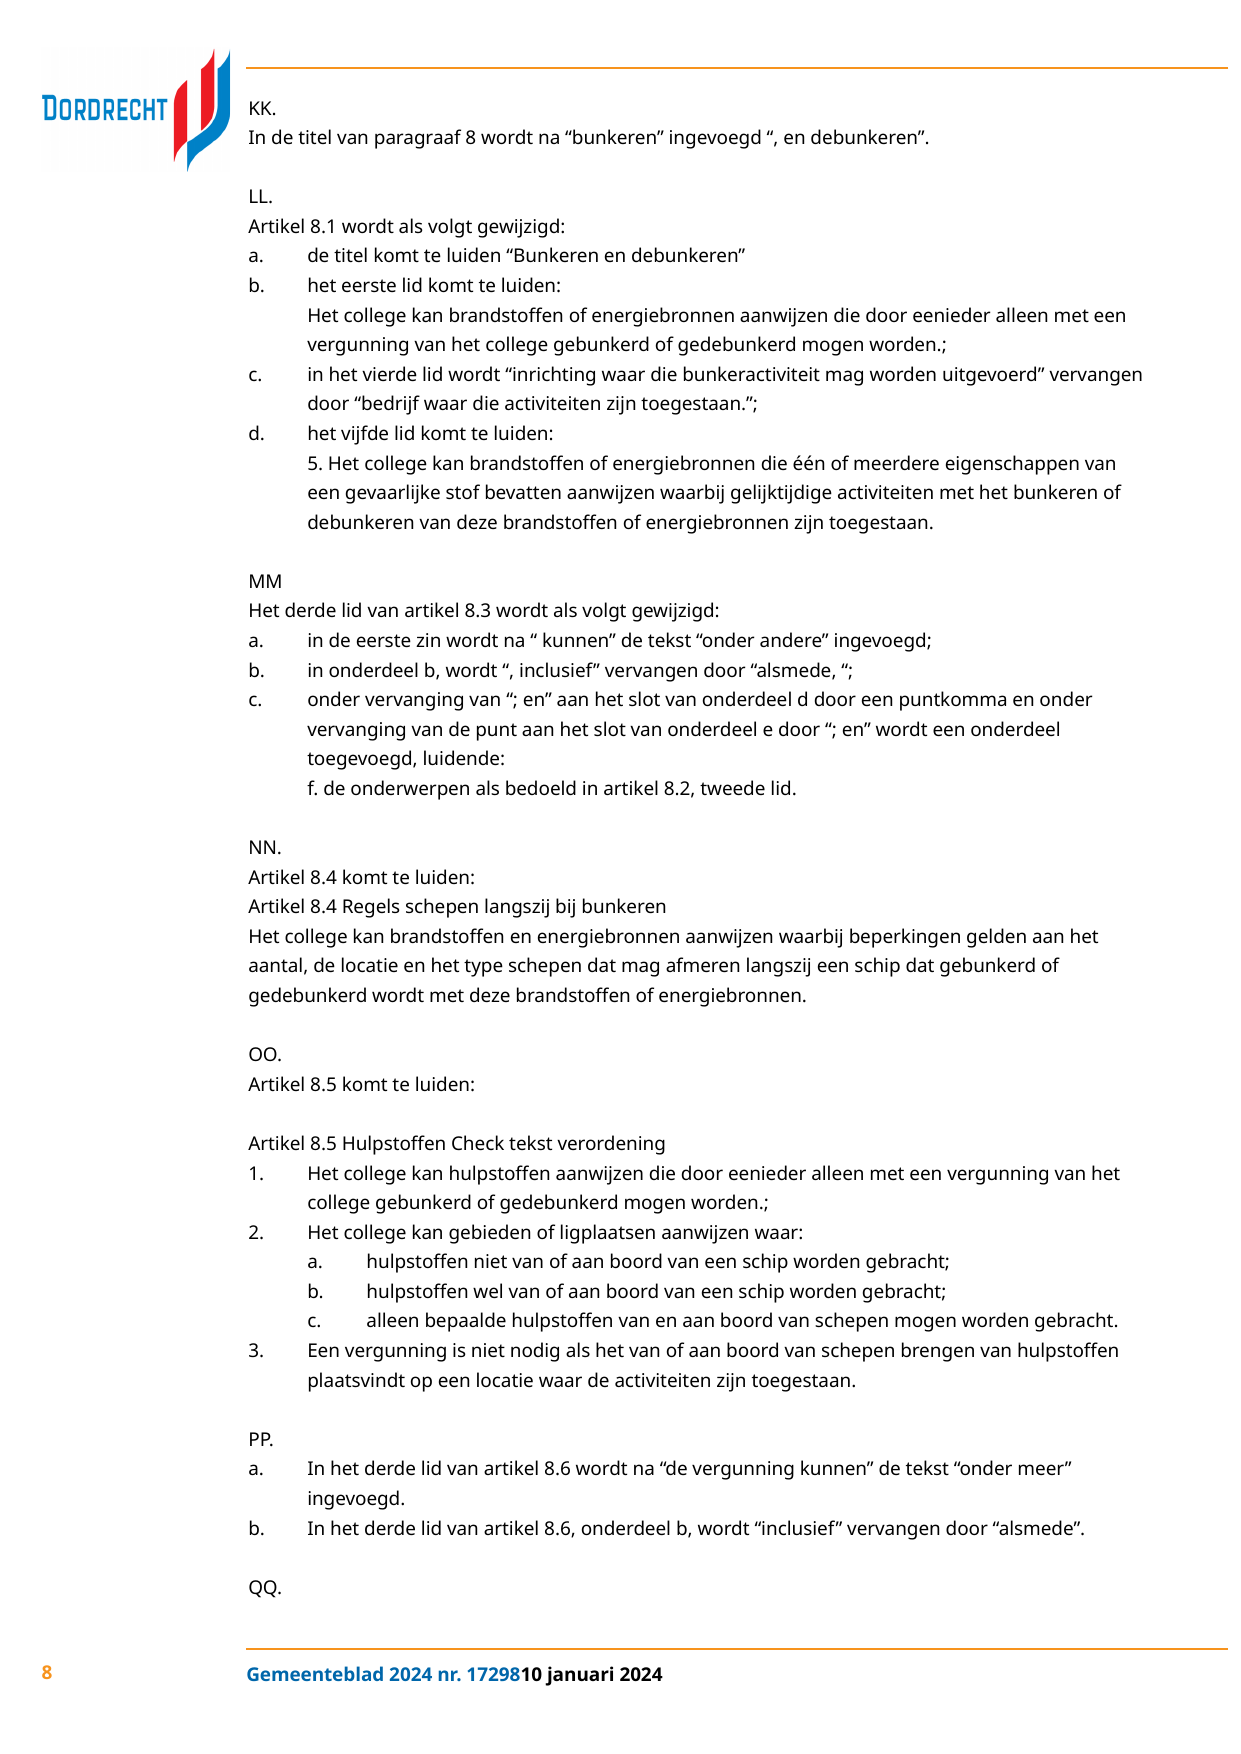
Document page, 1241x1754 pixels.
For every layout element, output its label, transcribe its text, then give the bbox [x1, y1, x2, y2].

list in het vierde lid wordt “inrichting waar die bunkeractiviteit mag worden uitgevoerd” vervangen door “bedrijf waar die activiteiten zijn toegestaan.”; [248, 361, 1152, 416]
text Het college kan brandstoffen en energiebronnen aanwijzen waarbij beperkingen gelden aan het aantal, de locatie en het type schepen dat mag afmeren langszij een schip dat gebunkerd of gedebunkerd wordt met deze brandstoffen of energiebronnen. [248, 923, 1152, 1008]
text KK. [248, 95, 1152, 121]
list de titel komt te luiden “Bunkeren en debunkeren” [248, 243, 1152, 268]
list Het college kan brandstoffen of energiebronnen aanwijzen die door eenieder alleen met een vergunning van het college gebunkerd of gedebunkerd mogen worden.; [248, 302, 1152, 357]
text QQ. [248, 1574, 1152, 1600]
list in onderdeel b, wordt “, inclusief” vervangen door “alsmede, “; [248, 657, 1152, 683]
list het vijfde lid komt te luiden: [248, 420, 1152, 446]
text MM [248, 568, 1152, 594]
text OO. [248, 1041, 1152, 1067]
text PP. [248, 1426, 1152, 1452]
text In de titel van paragraaf 8 wordt na “bunkeren” ingevoegd “, en debunkeren”. [248, 124, 1152, 150]
text Artikel 8.1 wordt als volgt gewijzigd: [248, 213, 1152, 239]
list In het derde lid van artikel 8.6, onderdeel b, wordt “inclusief” vervangen door “alsmede”. [248, 1515, 1152, 1541]
list alleen bepaalde hulpstoffen van en aan boord van schepen mogen worden gebracht. [307, 1308, 1152, 1333]
list 5. Het college kan brandstoffen of energiebronnen die één of meerdere eigenschappen van een gevaarlijke stof bevatten aanwijzen waarbij gelijktijdige activiteiten met het bunkeren of debunkeren van deze brandstoffen of energiebronnen zijn toegestaan. [248, 450, 1152, 535]
list f. de onderwerpen als bedoeld in artikel 8.2, tweede lid. [248, 775, 1152, 801]
text LL. [248, 183, 1152, 209]
list het eerste lid komt te luiden: [248, 272, 1152, 298]
list Het college kan hulpstoffen aanwijzen die door eenieder alleen met een vergunning van het college gebunkerd of gedebunkerd mogen worden.; [248, 1160, 1152, 1215]
list Een vergunning is niet nodig als het van of aan boord van schepen brengen van hulpstoffen plaatsvindt op een locatie waar de activiteiten zijn toegestaan. [248, 1337, 1152, 1393]
list Het college kan gebieden of ligplaatsen aanwijzen waar: [248, 1219, 1152, 1245]
text Het derde lid van artikel 8.3 wordt als volgt gewijzigd: [248, 598, 1152, 623]
list hulpstoffen wel van of aan boord van een schip worden gebracht; [307, 1278, 1152, 1304]
text NN. [248, 834, 1152, 860]
list onder vervanging van “; en” aan het slot van onderdeel d door een puntkomma en onder vervanging van de punt aan het slot van onderdeel e door “; en” wordt een onderdeel toegevoegd, luidende: [248, 686, 1152, 771]
text Artikel 8.4 komt te luiden: [248, 864, 1152, 890]
list hulpstoffen niet van of aan boord van een schip worden gebracht; [307, 1248, 1152, 1274]
list in de eerste zin wordt na “ kunnen” de tekst “onder andere” ingevoegd; [248, 627, 1152, 653]
list In het derde lid van artikel 8.6 wordt na “de vergunning kunnen” de tekst “onder meer” ingevoegd. [248, 1456, 1152, 1511]
picture [41, 47, 231, 172]
text Artikel 8.5 Hulpstoffen Check tekst verordening [248, 1130, 1152, 1156]
text Artikel 8.5 komt te luiden: [248, 1071, 1152, 1097]
text Artikel 8.4 Regels schepen langszij bij bunkeren [248, 893, 1152, 919]
